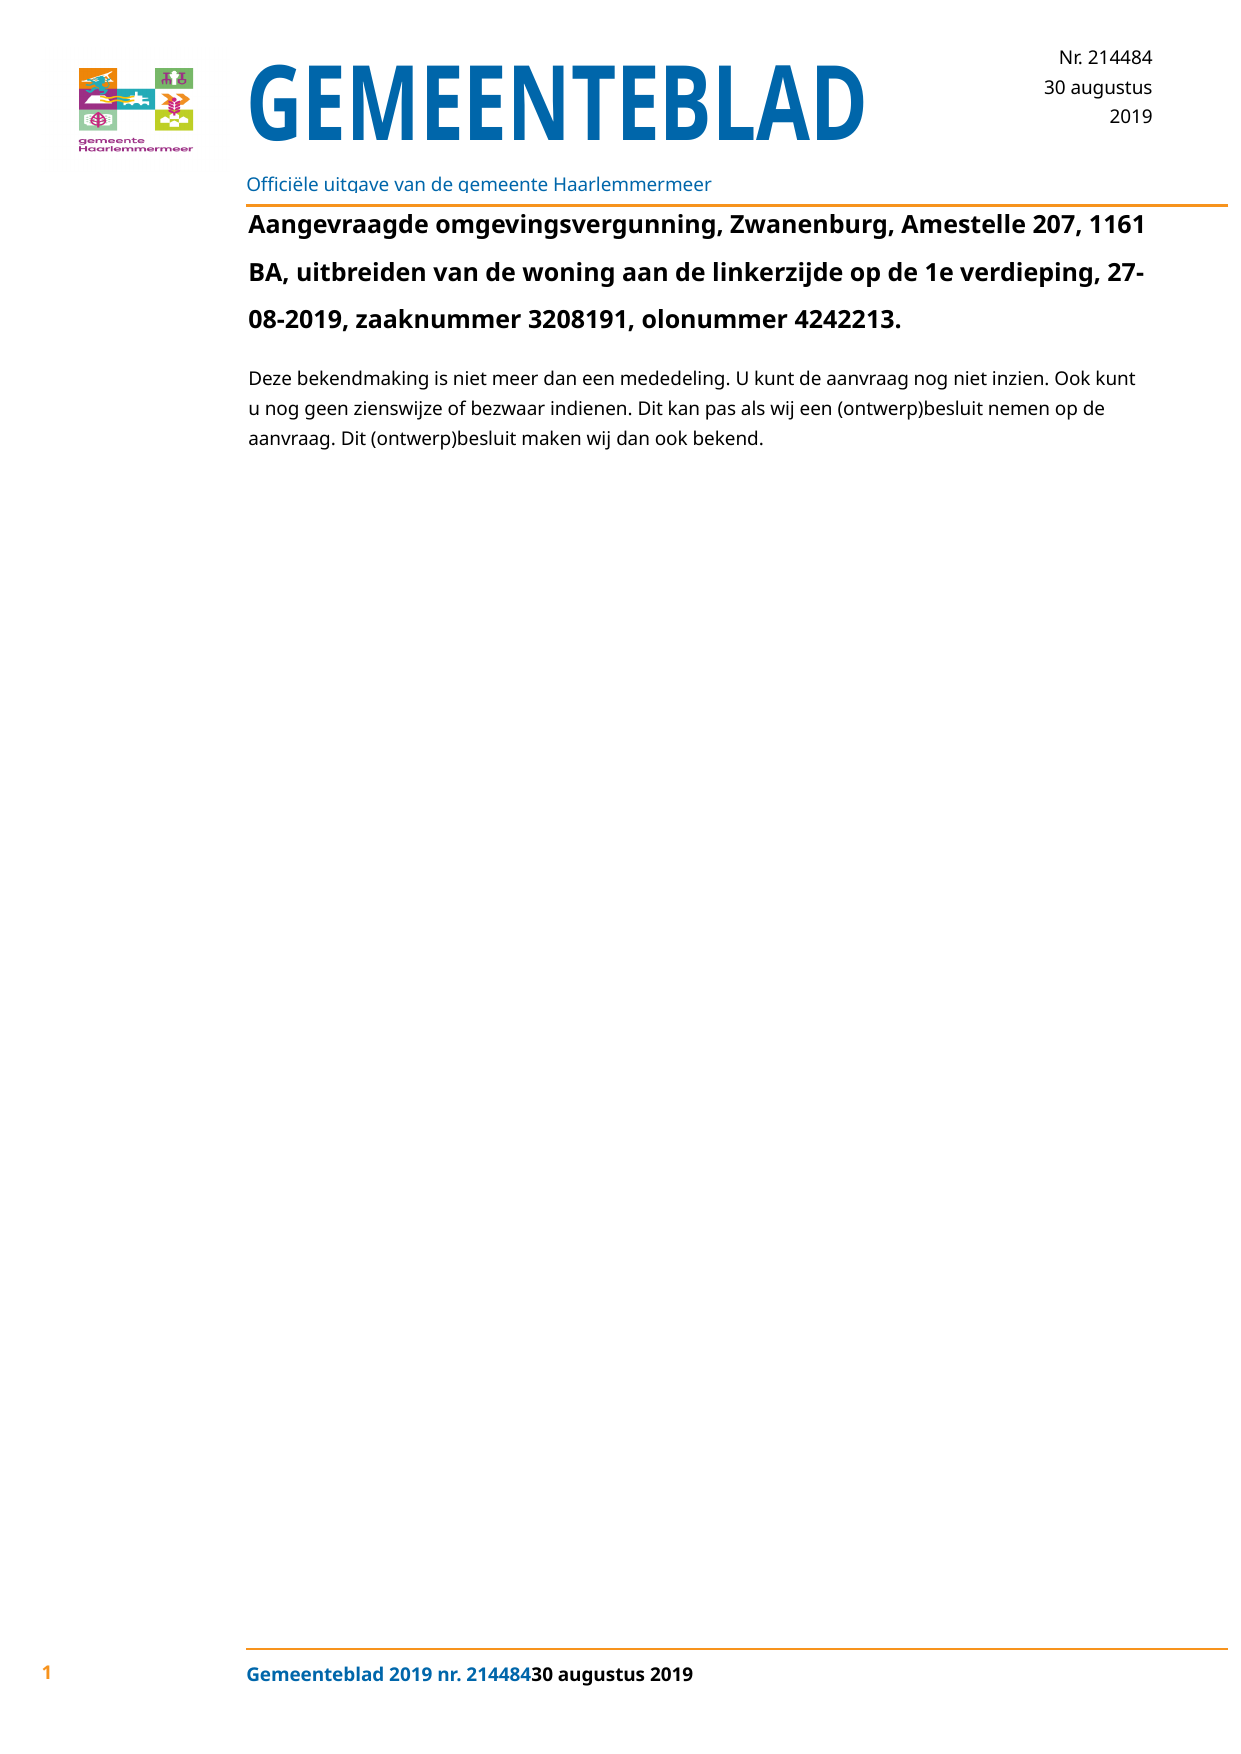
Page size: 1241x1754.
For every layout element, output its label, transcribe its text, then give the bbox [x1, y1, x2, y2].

text Aangevraagde omgevingsvergunning, Zwanenburg, Amestelle 207, 1161 BA, uitbreiden van de woning aan de linkerzijde op de 1e verdieping, 27-08-2019, zaaknummer 3208191, olonummer 4242213. [248, 207, 1152, 336]
text Deze bekendmaking is niet meer dan een mededeling. U kunt de aanvraag nog niet inzien. Ook kunt u nog geen zienswijze of bezwaar indienen. Dit kan pas als wij een (ontwerp)besluit nemen op de aanvraag. Dit (ontwerp)besluit maken wij dan ook bekend. [248, 366, 1152, 450]
picture [41, 47, 231, 172]
